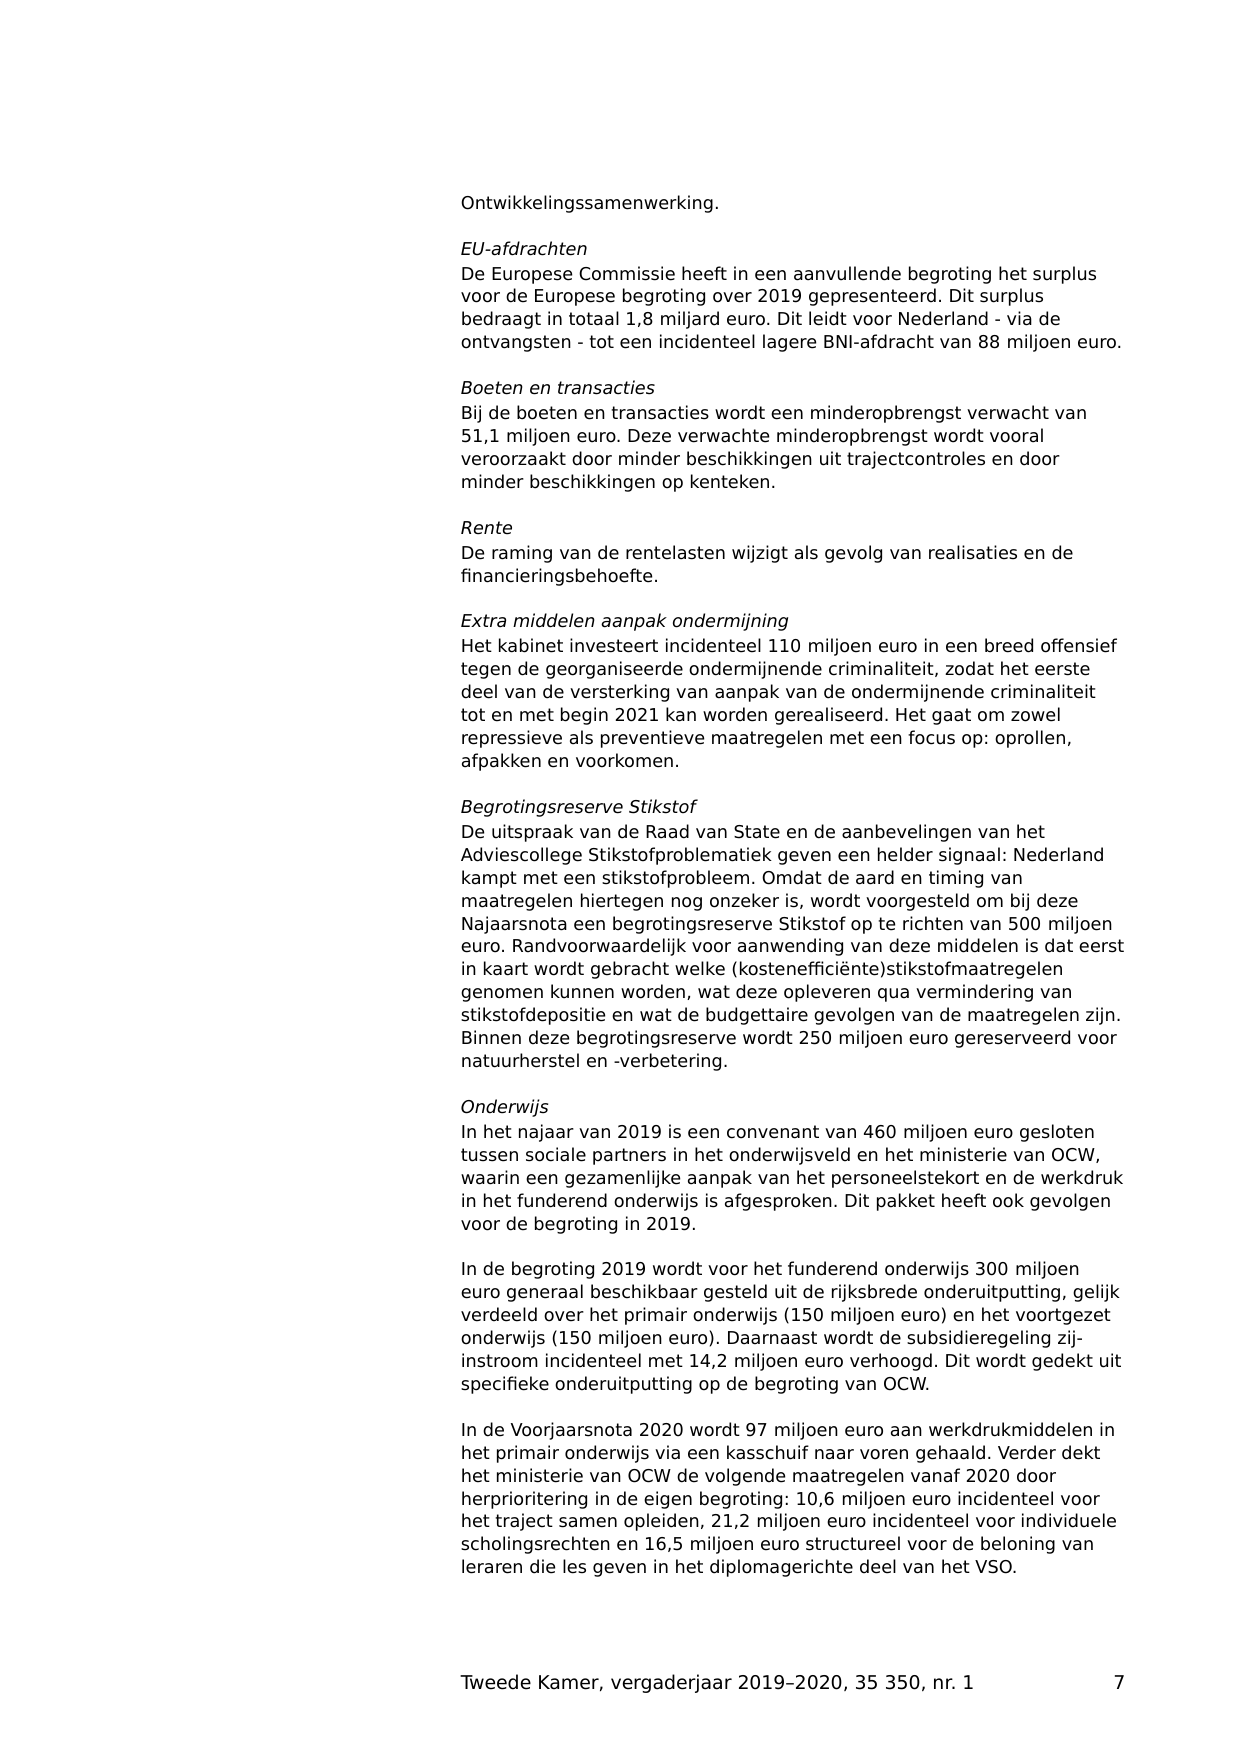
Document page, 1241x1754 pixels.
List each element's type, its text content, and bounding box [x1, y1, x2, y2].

text Extra middelen aanpak ondermijning [461, 609, 1125, 632]
text De Europese Commissie heeft in een aanvullende begroting het surplus voor de Europese begroting over 2019 gepresenteerd. Dit surplus bedraagt in totaal 1,8 miljard euro. Dit leidt voor Nederland - via de ontvangsten - tot een incidenteel lagere BNI-afdracht van 88 miljoen euro. [461, 262, 1125, 353]
text Boeten en transacties [461, 376, 1125, 399]
text De raming van de rentelasten wijzigt als gevolg van realisaties en de financieringsbehoefte. [461, 541, 1125, 587]
text In het najaar van 2019 is een convenant van 460 miljoen euro gesloten tussen sociale partners in het onderwijsveld en het ministerie van OCW, waarin een gezamenlijke aanpak van het personeelstekort en de werkdruk in het funderend onderwijs is afgesproken. Dit pakket heeft ook gevolgen voor de begroting in 2019. [461, 1120, 1125, 1234]
text Begrotingsreserve Stikstof [461, 795, 1125, 818]
text Bij de boeten en transacties wordt een minderopbrengst verwacht van 51,1 miljoen euro. Deze verwachte minderopbrengst wordt vooral veroorzaakt door minder beschikkingen uit trajectcontroles en door minder beschikkingen op kenteken. [461, 401, 1125, 493]
text De uitspraak van de Raad van State en de aanbevelingen van het Adviescollege Stikstofproblematiek geven een helder signaal: Nederland kampt met een stikstofprobleem. Omdat de aard en timing van maatregelen hiertegen nog onzeker is, wordt voorgesteld om bij deze Najaarsnota een begrotingsreserve Stikstof op te richten van 500 miljoen euro. Randvoorwaardelijk voor aanwending van deze middelen is dat eerst in kaart wordt gebracht welke (kostenefficiënte)stikstofmaatregelen genomen kunnen worden, wat deze opleveren qua vermindering van stikstofdepositie en wat de budgettaire gevolgen van de maatregelen zijn. Binnen deze begrotingsreserve wordt 250 miljoen euro gereserveerd voor natuurherstel en -verbetering. [461, 820, 1125, 1072]
text Het kabinet investeert incidenteel 110 miljoen euro in een breed offensief tegen de georganiseerde ondermijnende criminaliteit, zodat het eerste deel van de versterking van aanpak van de ondermijnende criminaliteit tot en met begin 2021 kan worden gerealiseerd. Het gaat om zowel repressieve als preventieve maatregelen met een focus op: oprollen, afpakken en voorkomen. [461, 634, 1125, 772]
text Rente [461, 516, 1125, 539]
text Ontwikkelingssamenwerking. [461, 191, 1125, 214]
text In de begroting 2019 wordt voor het funderend onderwijs 300 miljoen euro generaal beschikbaar gesteld uit de rijksbrede onderuitputting, gelijk verdeeld over het primair onderwijs (150 miljoen euro) en het voortgezet onderwijs (150 miljoen euro). Daarnaast wordt de subsidieregeling zij-instroom incidenteel met 14,2 miljoen euro verhoogd. Dit wordt gedekt uit specifieke onderuitputting op de begroting van OCW. [461, 1257, 1125, 1395]
text In de Voorjaarsnota 2020 wordt 97 miljoen euro aan werkdrukmiddelen in het primair onderwijs via een kasschuif naar voren gehaald. Verder dekt het ministerie van OCW de volgende maatregelen vanaf 2020 door herprioritering in de eigen begroting: 10,6 miljoen euro incidenteel voor het traject samen opleiden, 21,2 miljoen euro incidenteel voor individuele scholingsrechten en 16,5 miljoen euro structureel voor de beloning van leraren die les geven in het diplomagerichte deel van het VSO. [461, 1418, 1125, 1578]
text Onderwijs [461, 1095, 1125, 1118]
text EU-afdrachten [461, 237, 1125, 259]
